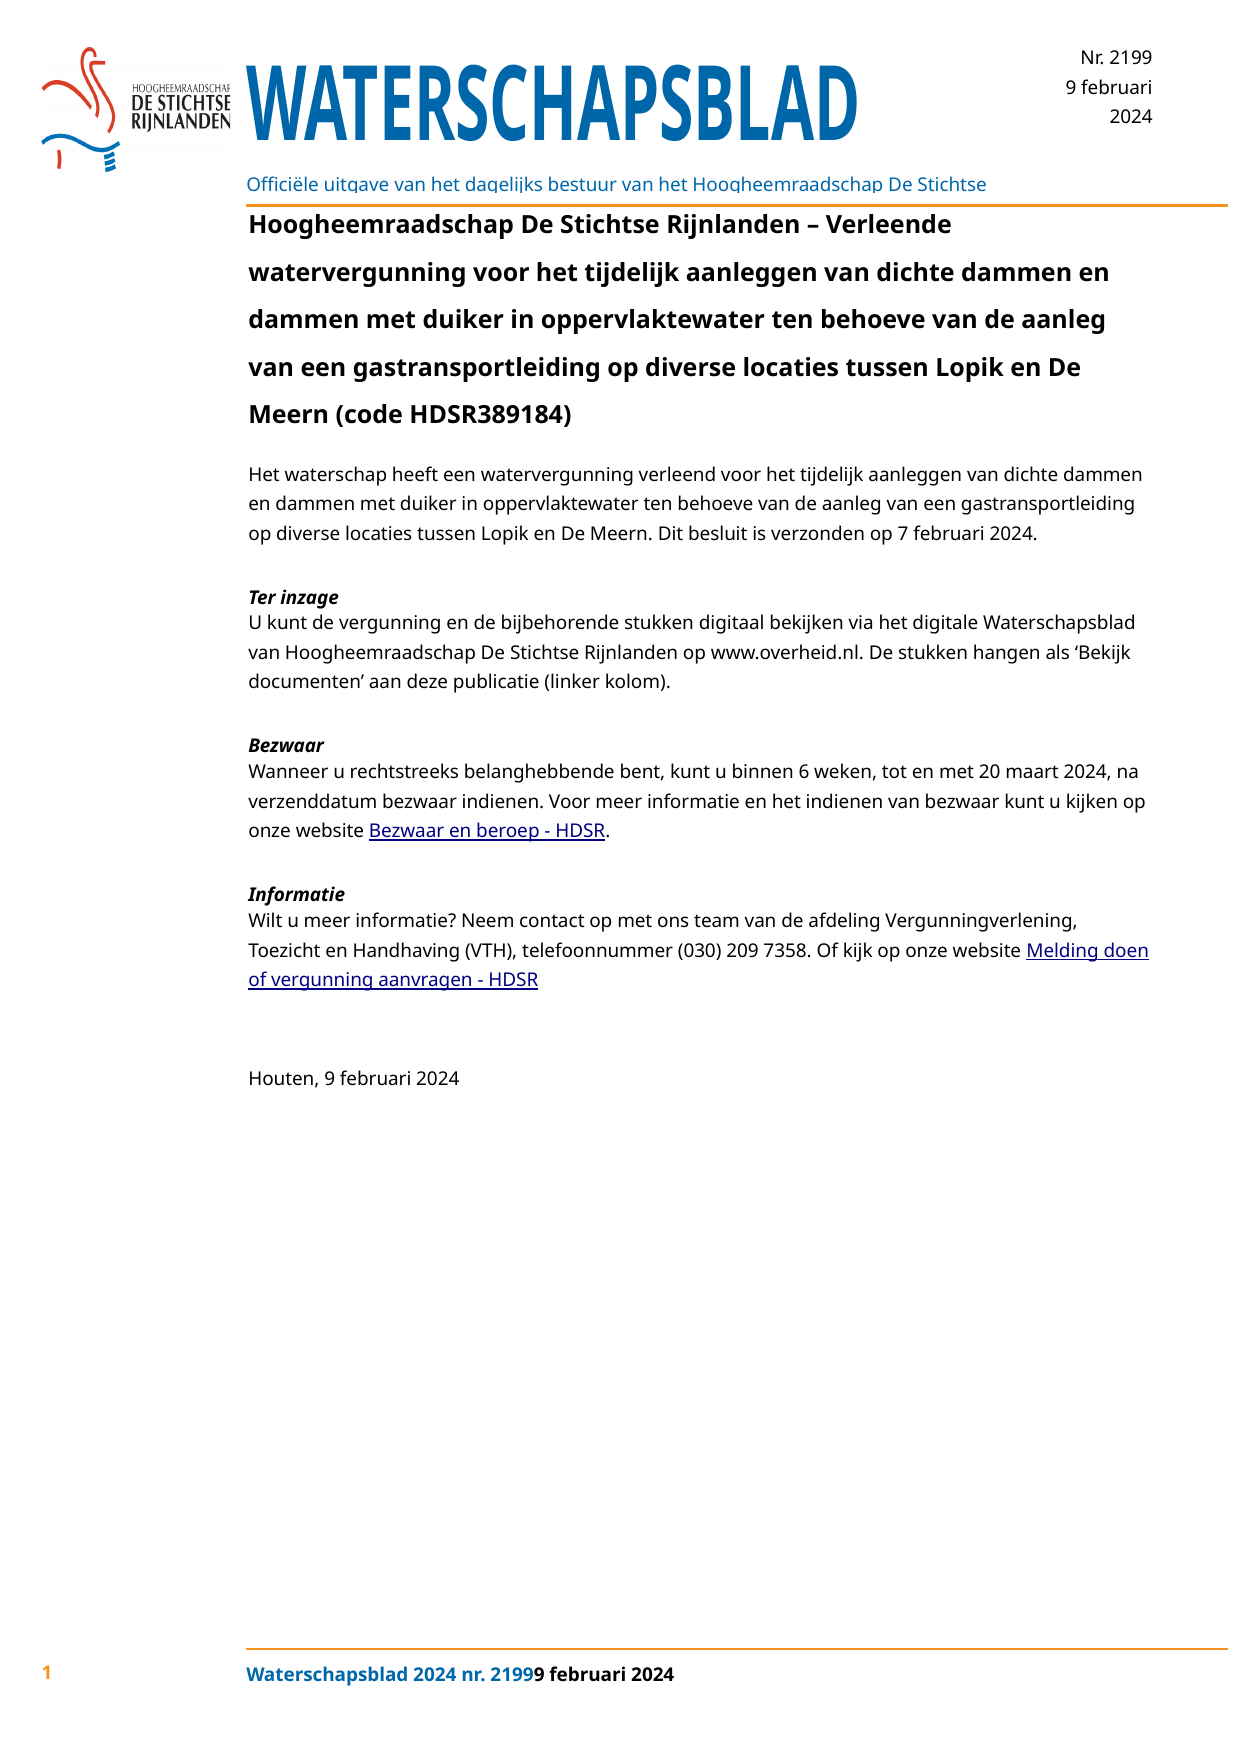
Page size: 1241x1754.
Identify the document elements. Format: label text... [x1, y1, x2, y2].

text Informatie [248, 882, 1152, 907]
text Het waterschap heeft een watervergunning verleend voor het tijdelijk aanleggen van dichte dammen en dammen met duiker in oppervlaktewater ten behoeve van de aanleg van een gastransportleiding op diverse locaties tussen Lopik en De Meern. Dit besluit is verzonden op 7 februari 2024. [248, 461, 1152, 546]
text Houten, 9 februari 2024 [248, 1065, 1152, 1090]
text Wanneer u rechtstreeks belanghebbende bent, kunt u binnen 6 weken, tot en met 20 maart 2024, na verzenddatum bezwaar indienen. Voor meer informatie en het indienen van bezwaar kunt u kijken op onze website Bezwaar en beroep - HDSR. [248, 758, 1152, 843]
picture [41, 47, 231, 172]
text U kunt de vergunning en de bijbehorende stukken digitaal bekijken via het digitale Waterschapsblad van Hoogheemraadschap De Stichtse Rijnlanden op www.overheid.nl. De stukken hangen als ‘Bekijk documenten’ aan deze publicatie (linker kolom). [248, 609, 1152, 694]
text Ter inzage [248, 584, 1152, 609]
text Bezwaar [248, 733, 1152, 758]
text Wilt u meer informatie? Neem contact op met ons team van de afdeling Vergunningverlening, Toezicht en Handhaving (VTH), telefoonnummer (030) 209 7358. Of kijk op onze website Melding doen of vergunning aanvragen - HDSR [248, 907, 1152, 992]
text Hoogheemraadschap De Stichtse Rijnlanden – Verleende watervergunning voor het tijdelijk aanleggen van dichte dammen en dammen met duiker in oppervlaktewater ten behoeve van de aanleg van een gastransportleiding op diverse locaties tussen Lopik en De Meern (code HDSR389184) [248, 207, 1152, 431]
